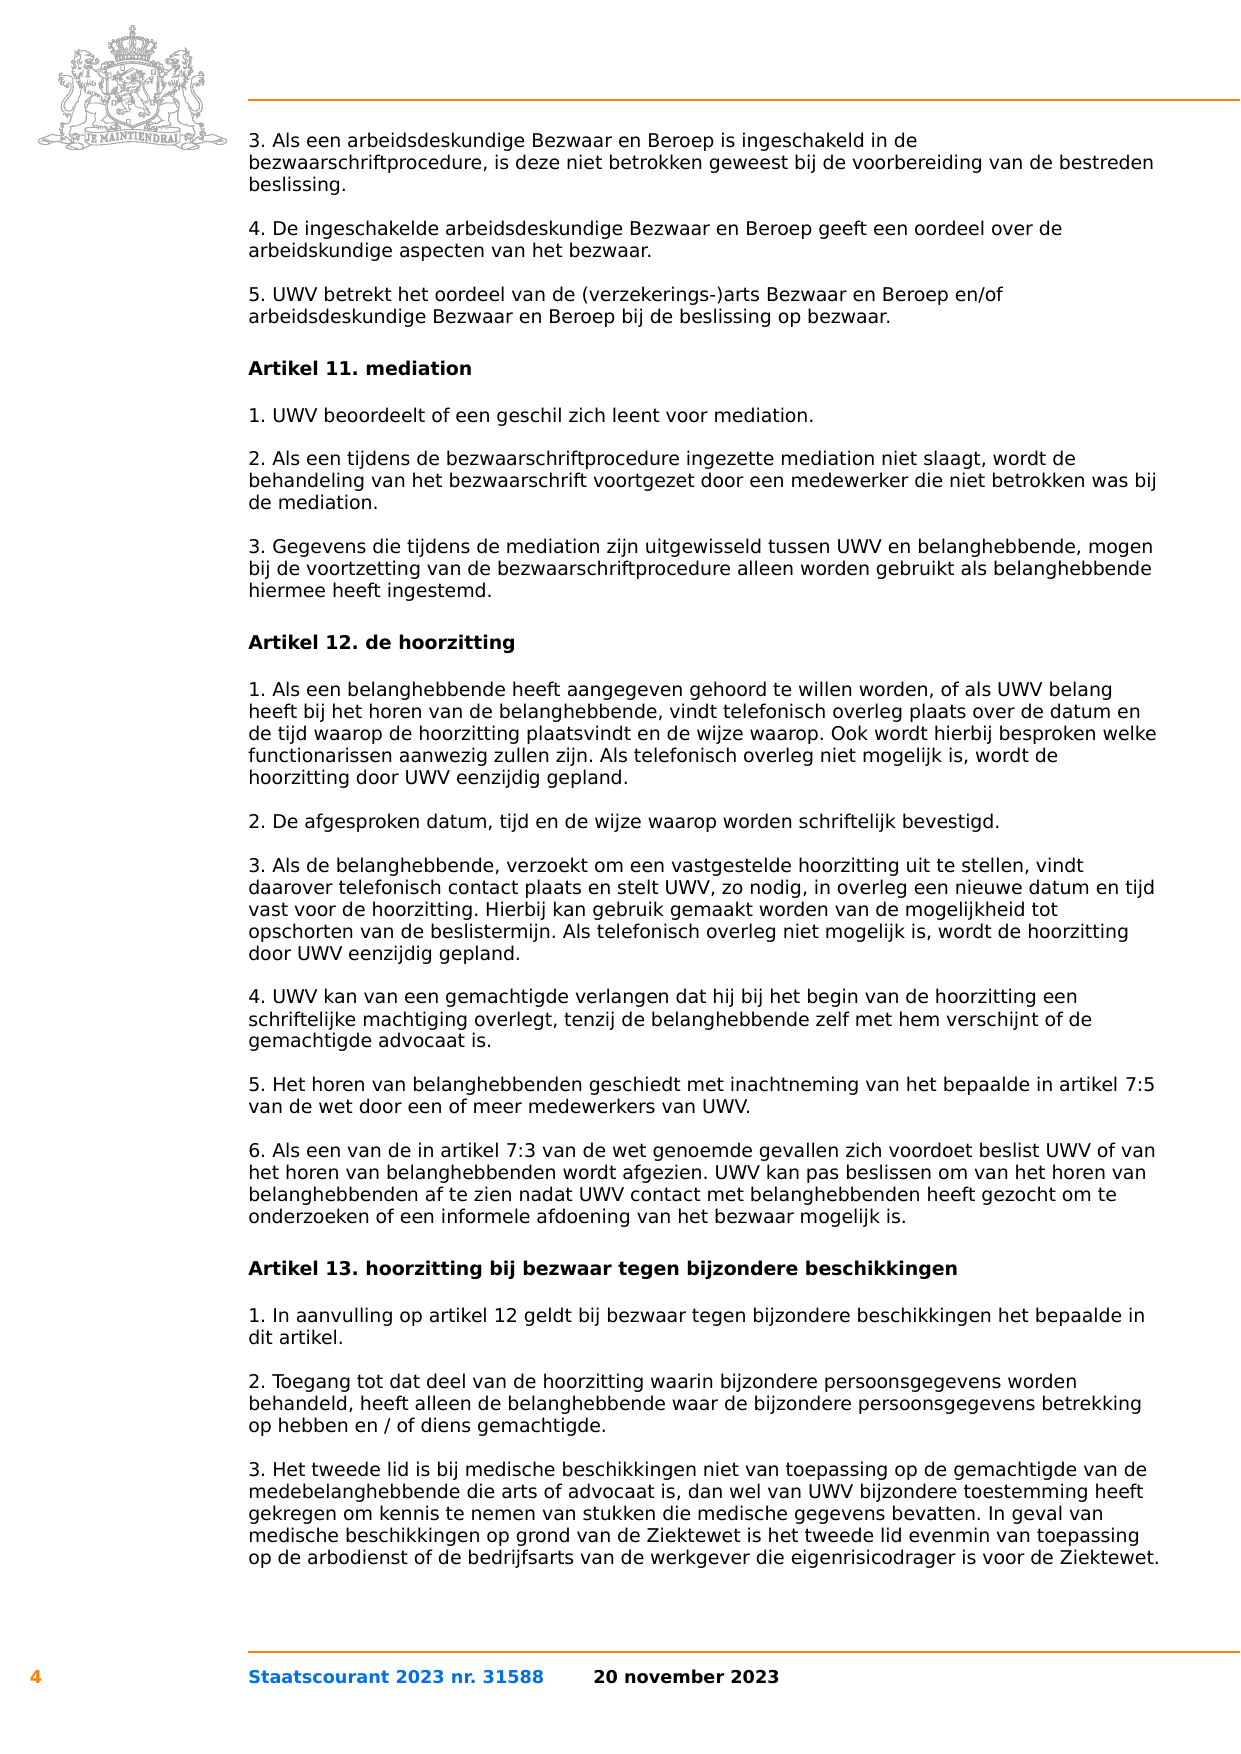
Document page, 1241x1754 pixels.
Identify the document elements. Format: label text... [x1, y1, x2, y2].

subtitle Artikel 12. de hoorzitting [248, 632, 1163, 654]
text 6. Als een van de in artikel 7:3 van de wet genoemde gevallen zich voordoet beslist UWV of van het horen van belanghebbenden wordt afgezien. UWV kan pas beslissen om van het horen van belanghebbenden af te zien nadat UWV contact met belanghebbenden heeft gezocht om te onderzoeken of een informele afdoening van het bezwaar mogelijk is. [248, 1140, 1163, 1228]
text 2. Als een tijdens de bezwaarschriftprocedure ingezette mediation niet slaagt, wordt de behandeling van het bezwaarschrift voortgezet door een medewerker die niet betrokken was bij de mediation. [248, 448, 1163, 514]
text 3. Als een arbeidsdeskundige Bezwaar en Beroep is ingeschakeld in de bezwaarschriftprocedure, is deze niet betrokken geweest bij de voorbereiding van de bestreden beslissing. [248, 130, 1163, 196]
text 2. Toegang tot dat deel van de hoorzitting waarin bijzondere persoonsgegevens worden behandeld, heeft alleen de belanghebbende waar de bijzondere persoonsgegevens betrekking op hebben en / of diens gemachtigde. [248, 1371, 1163, 1437]
text 4. UWV kan van een gemachtigde verlangen dat hij bij het begin van de hoorzitting een schriftelijke machtiging overlegt, tenzij de belanghebbende zelf met hem verschijnt of de gemachtigde advocaat is. [248, 986, 1163, 1052]
subtitle Artikel 11. mediation [248, 357, 1163, 379]
text 5. UWV betrekt het oordeel van de (verzekerings-)arts Bezwaar en Beroep en/of arbeidsdeskundige Bezwaar en Beroep bij de beslissing op bezwaar. [248, 283, 1163, 327]
text 1. Als een belanghebbende heeft aangegeven gehoord te willen worden, of als UWV belang heeft bij het horen van de belanghebbende, vindt telefonisch overleg plaats over de datum en de tijd waarop de hoorzitting plaatsvindt en de wijze waarop. Ook wordt hierbij besproken welke functionarissen aanwezig zullen zijn. Als telefonisch overleg niet mogelijk is, wordt de hoorzitting door UWV eenzijdig gepland. [248, 679, 1163, 789]
text 2. De afgesproken datum, tijd en de wijze waarop worden schriftelijk bevestigd. [248, 811, 1163, 833]
picture [38, 25, 227, 150]
text 4. De ingeschakelde arbeidsdeskundige Bezwaar en Beroep geeft een oordeel over de arbeidskundige aspecten van het bezwaar. [248, 218, 1163, 262]
subtitle Artikel 13. hoorzitting bij bezwaar tegen bijzondere beschikkingen [248, 1258, 1163, 1280]
text 5. Het horen van belanghebbenden geschiedt met inachtneming van het bepaalde in artikel 7:5 van de wet door een of meer medewerkers van UWV. [248, 1074, 1163, 1118]
text 1. UWV beoordeelt of een geschil zich leent voor mediation. [248, 404, 1163, 426]
text 3. Gegevens die tijdens de mediation zijn uitgewisseld tussen UWV en belanghebbende, mogen bij de voortzetting van de bezwaarschriftprocedure alleen worden gebruikt als belanghebbende hiermee heeft ingestemd. [248, 536, 1163, 602]
text 3. Het tweede lid is bij medische beschikkingen niet van toepassing op de gemachtigde van de medebelanghebbende die arts of advocaat is, dan wel van UWV bijzondere toestemming heeft gekregen om kennis te nemen van stukken die medische gegevens bevatten. In geval van medische beschikkingen op grond van de Ziektewet is het tweede lid evenmin van toepassing op de arbodienst of de bedrijfsarts van de werkgever die eigenrisicodrager is voor de Ziektewet. [248, 1459, 1163, 1568]
text 1. In aanvulling op artikel 12 geldt bij bezwaar tegen bijzondere beschikkingen het bepaalde in dit artikel. [248, 1305, 1163, 1349]
text 3. Als de belanghebbende, verzoekt om een vastgestelde hoorzitting uit te stellen, vindt daarover telefonisch contact plaats en stelt UWV, zo nodig, in overleg een nieuwe datum en tijd vast voor de hoorzitting. Hierbij kan gebruik gemaakt worden van de mogelijkheid tot opschorten van de beslistermijn. Als telefonisch overleg niet mogelijk is, wordt de hoorzitting door UWV eenzijdig gepland. [248, 855, 1163, 964]
